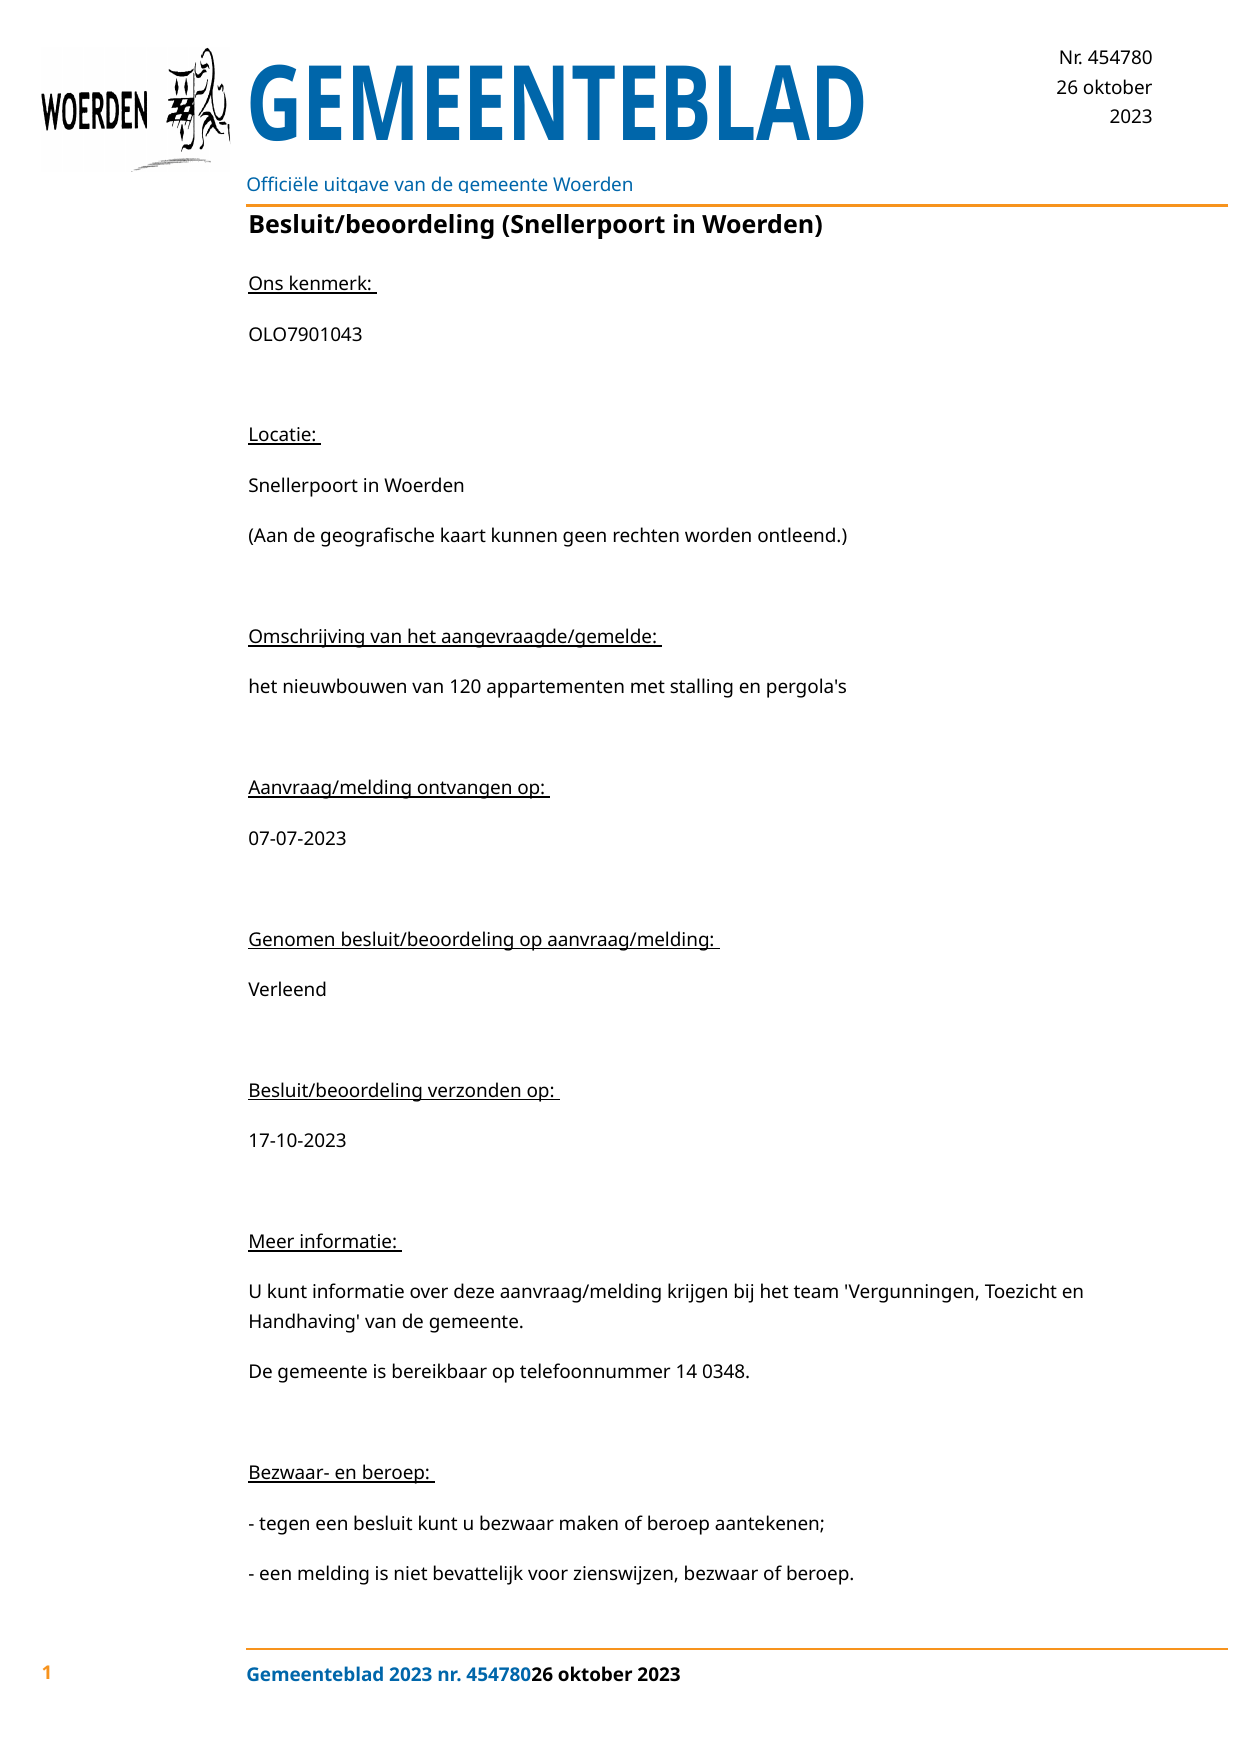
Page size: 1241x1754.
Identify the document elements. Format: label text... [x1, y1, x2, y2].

text Locatie: [248, 422, 1152, 447]
text 07-07-2023 [248, 825, 1152, 851]
text Snellerpoort in Woerden [248, 472, 1152, 498]
text Ons kenmerk: [248, 270, 1152, 296]
text U kunt informatie over deze aanvraag/melding krijgen bij het team 'Vergunningen, Toezicht en Handhaving' van de gemeente. [248, 1279, 1152, 1334]
text 17-10-2023 [248, 1127, 1152, 1153]
text Genomen besluit/beoordeling op aanvraag/melding: [248, 926, 1152, 951]
text Besluit/beoordeling verzonden op: [248, 1077, 1152, 1103]
text - een melding is niet bevattelijk voor zienswijzen, bezwaar of beroep. [248, 1560, 1152, 1586]
text Besluit/beoordeling (Snellerpoort in Woerden) [248, 207, 1152, 241]
text het nieuwbouwen van 120 appartementen met stalling en pergola's [248, 674, 1152, 699]
picture [41, 47, 231, 172]
text Bezwaar- en beroep: [248, 1459, 1152, 1485]
text Omschrijving van het aangevraagde/gemelde: [248, 623, 1152, 649]
text Aanvraag/melding ontvangen op: [248, 774, 1152, 800]
text De gemeente is bereikbaar op telefoonnummer 14 0348. [248, 1359, 1152, 1384]
text Verleend [248, 976, 1152, 1002]
text Meer informatie: [248, 1228, 1152, 1254]
text OLO7901043 [248, 321, 1152, 346]
text - tegen een besluit kunt u bezwaar maken of beroep aantekenen; [248, 1510, 1152, 1536]
text (Aan de geografische kaart kunnen geen rechten worden ontleend.) [248, 522, 1152, 548]
